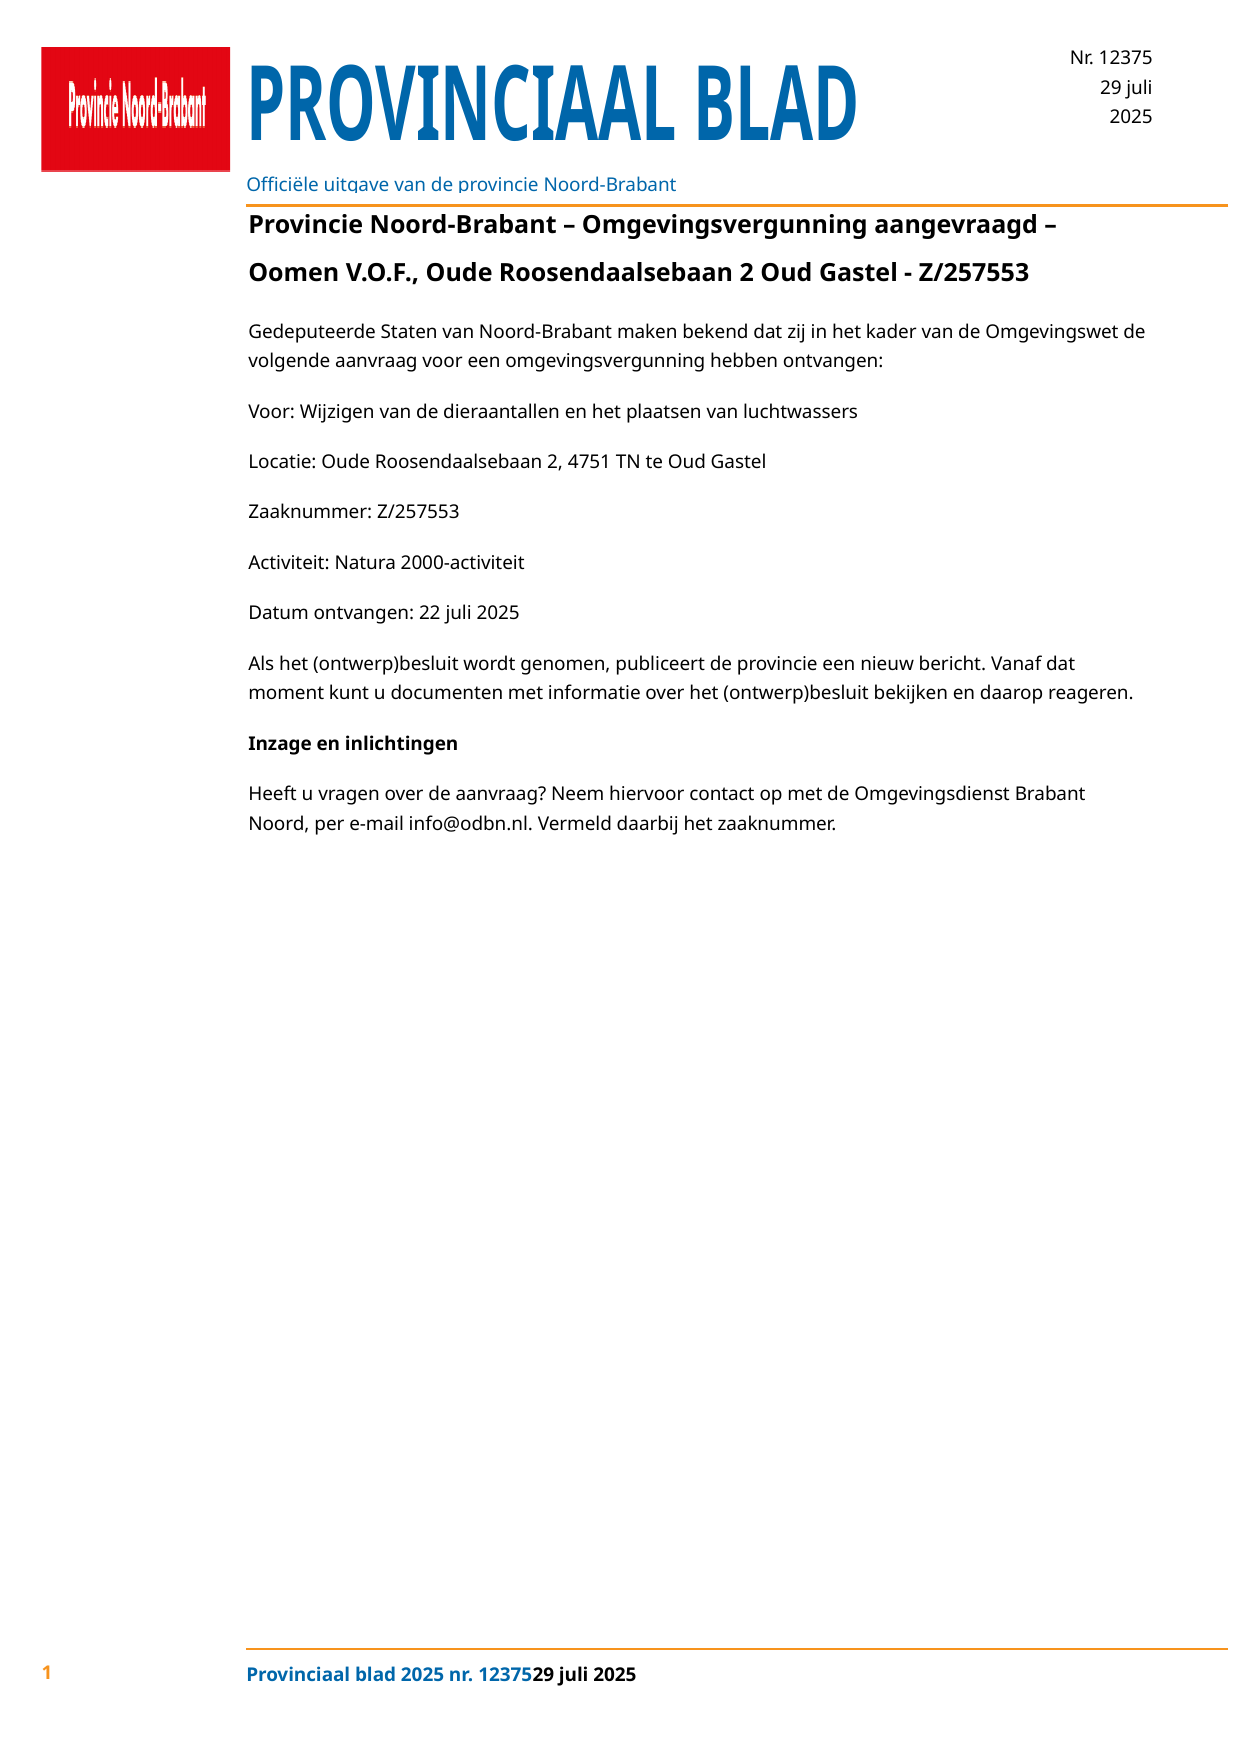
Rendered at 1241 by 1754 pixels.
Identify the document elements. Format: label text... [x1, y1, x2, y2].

text Gedeputeerde Staten van Noord-Brabant maken bekend dat zij in het kader van de Omgevingswet de volgende aanvraag voor een omgevingsvergunning hebben ontvangen: [248, 318, 1152, 373]
text Zaaknummer: Z/257553 [248, 499, 1152, 524]
text Datum ontvangen: 22 juli 2025 [248, 599, 1152, 625]
text Voor: Wijzigen van de dieraantallen en het plaatsen van luchtwassers [248, 398, 1152, 424]
text Als het (ontwerp)besluit wordt genomen, publiceert de provincie een nieuw bericht. Vanaf dat moment kunt u documenten met informatie over het (ontwerp)besluit bekijken en daarop reageren. [248, 650, 1152, 705]
text Activiteit: Natura 2000-activiteit [248, 549, 1152, 575]
text Inzage en inlichtingen [248, 730, 1152, 756]
text Locatie: Oude Roosendaalsebaan 2, 4751 TN te Oud Gastel [248, 448, 1152, 474]
picture [41, 47, 231, 172]
text Heeft u vragen over de aanvraag? Neem hiervoor contact op met de Omgevingsdienst Brabant Noord, per e-mail info@odbn.nl. Vermeld daarbij het zaaknummer. [248, 780, 1152, 836]
text Provincie Noord-Brabant – Omgevingsvergunning aangevraagd – Oomen V.O.F., Oude Roosendaalsebaan 2 Oud Gastel - Z/257553 [248, 207, 1152, 288]
